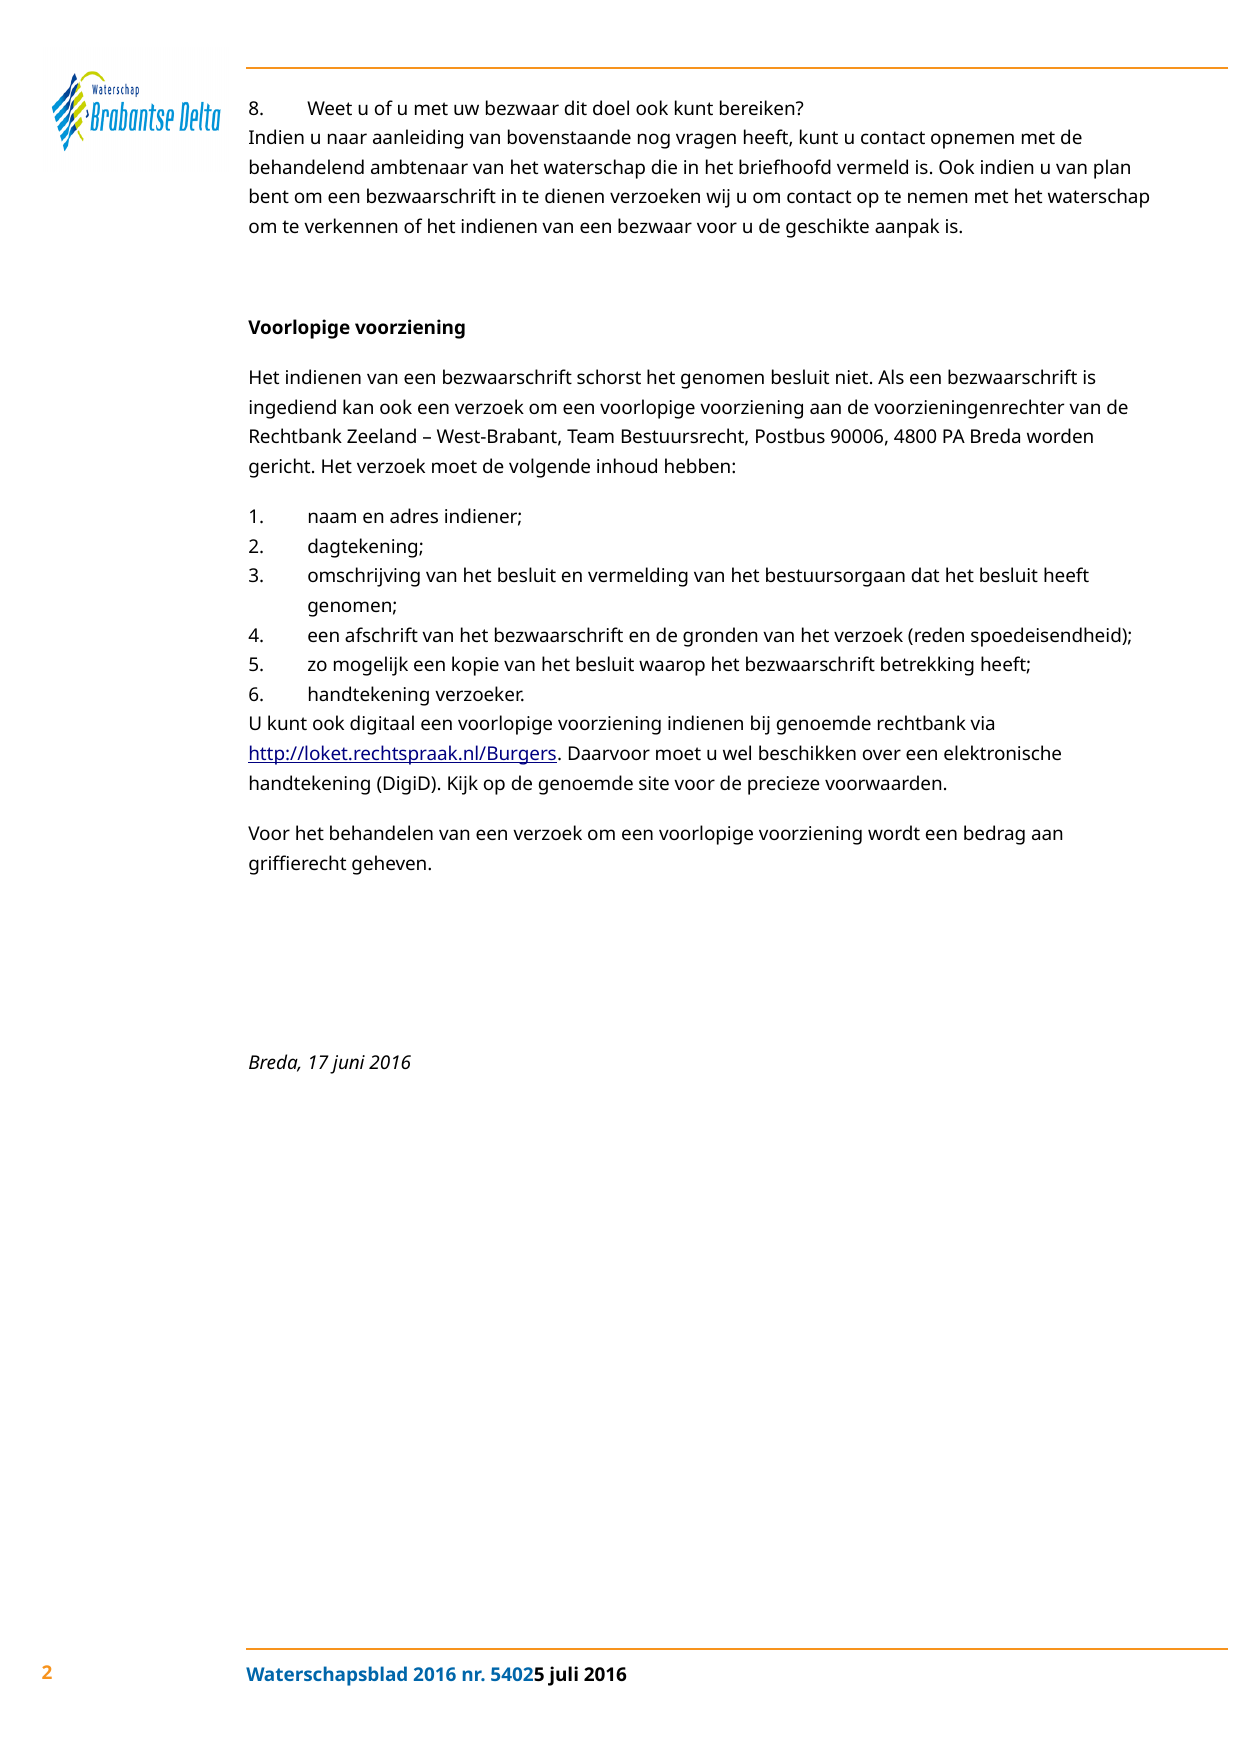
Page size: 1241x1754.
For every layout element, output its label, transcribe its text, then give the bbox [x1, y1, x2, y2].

list Weet u of u met uw bezwaar dit doel ook kunt bereiken? [248, 95, 1152, 121]
picture [41, 47, 231, 172]
list omschrijving van het besluit en vermelding van het bestuursorgaan dat het besluit heeft genomen; [248, 563, 1152, 618]
list een afschrift van het bezwaarschrift en de gronden van het verzoek (reden spoedeisendheid); [248, 622, 1152, 648]
text Breda, 17 juni 2016 [248, 1049, 1152, 1074]
text U kunt ook digitaal een voorlopige voorziening indienen bij genoemde rechtbank via http://loket.rechtspraak.nl/Burgers. Daarvoor moet u wel beschikken over een elektronische handtekening (DigiD). Kijk op de genoemde site voor de precieze voorwaarden. [248, 711, 1152, 796]
text Voorlopige voorziening [248, 314, 1152, 340]
text Indien u naar aanleiding van bovenstaande nog vragen heeft, kunt u contact opnemen met de behandelend ambtenaar van het waterschap die in het briefhoofd vermeld is. Ook indien u van plan bent om een bezwaarschrift in te dienen verzoeken wij u om contact op te nemen met het waterschap om te verkennen of het indienen van een bezwaar voor u de geschikte aanpak is. [248, 124, 1152, 239]
list handtekening verzoeker. [248, 681, 1152, 707]
text Voor het behandelen van een verzoek om een voorlopige voorziening wordt een bedrag aan griffierecht geheven. [248, 820, 1152, 876]
list naam en adres indiener; [248, 503, 1152, 529]
list zo mogelijk een kopie van het besluit waarop het bezwaarschrift betrekking heeft; [248, 651, 1152, 677]
list dagtekening; [248, 533, 1152, 559]
text Het indienen van een bezwaarschrift schorst het genomen besluit niet. Als een bezwaarschrift is ingediend kan ook een verzoek om een voorlopige voorziening aan de voorzieningenrechter van de Rechtbank Zeeland – West-Brabant, Team Bestuursrecht, Postbus 90006, 4800 PA Breda worden gericht. Het verzoek moet de volgende inhoud hebben: [248, 364, 1152, 479]
